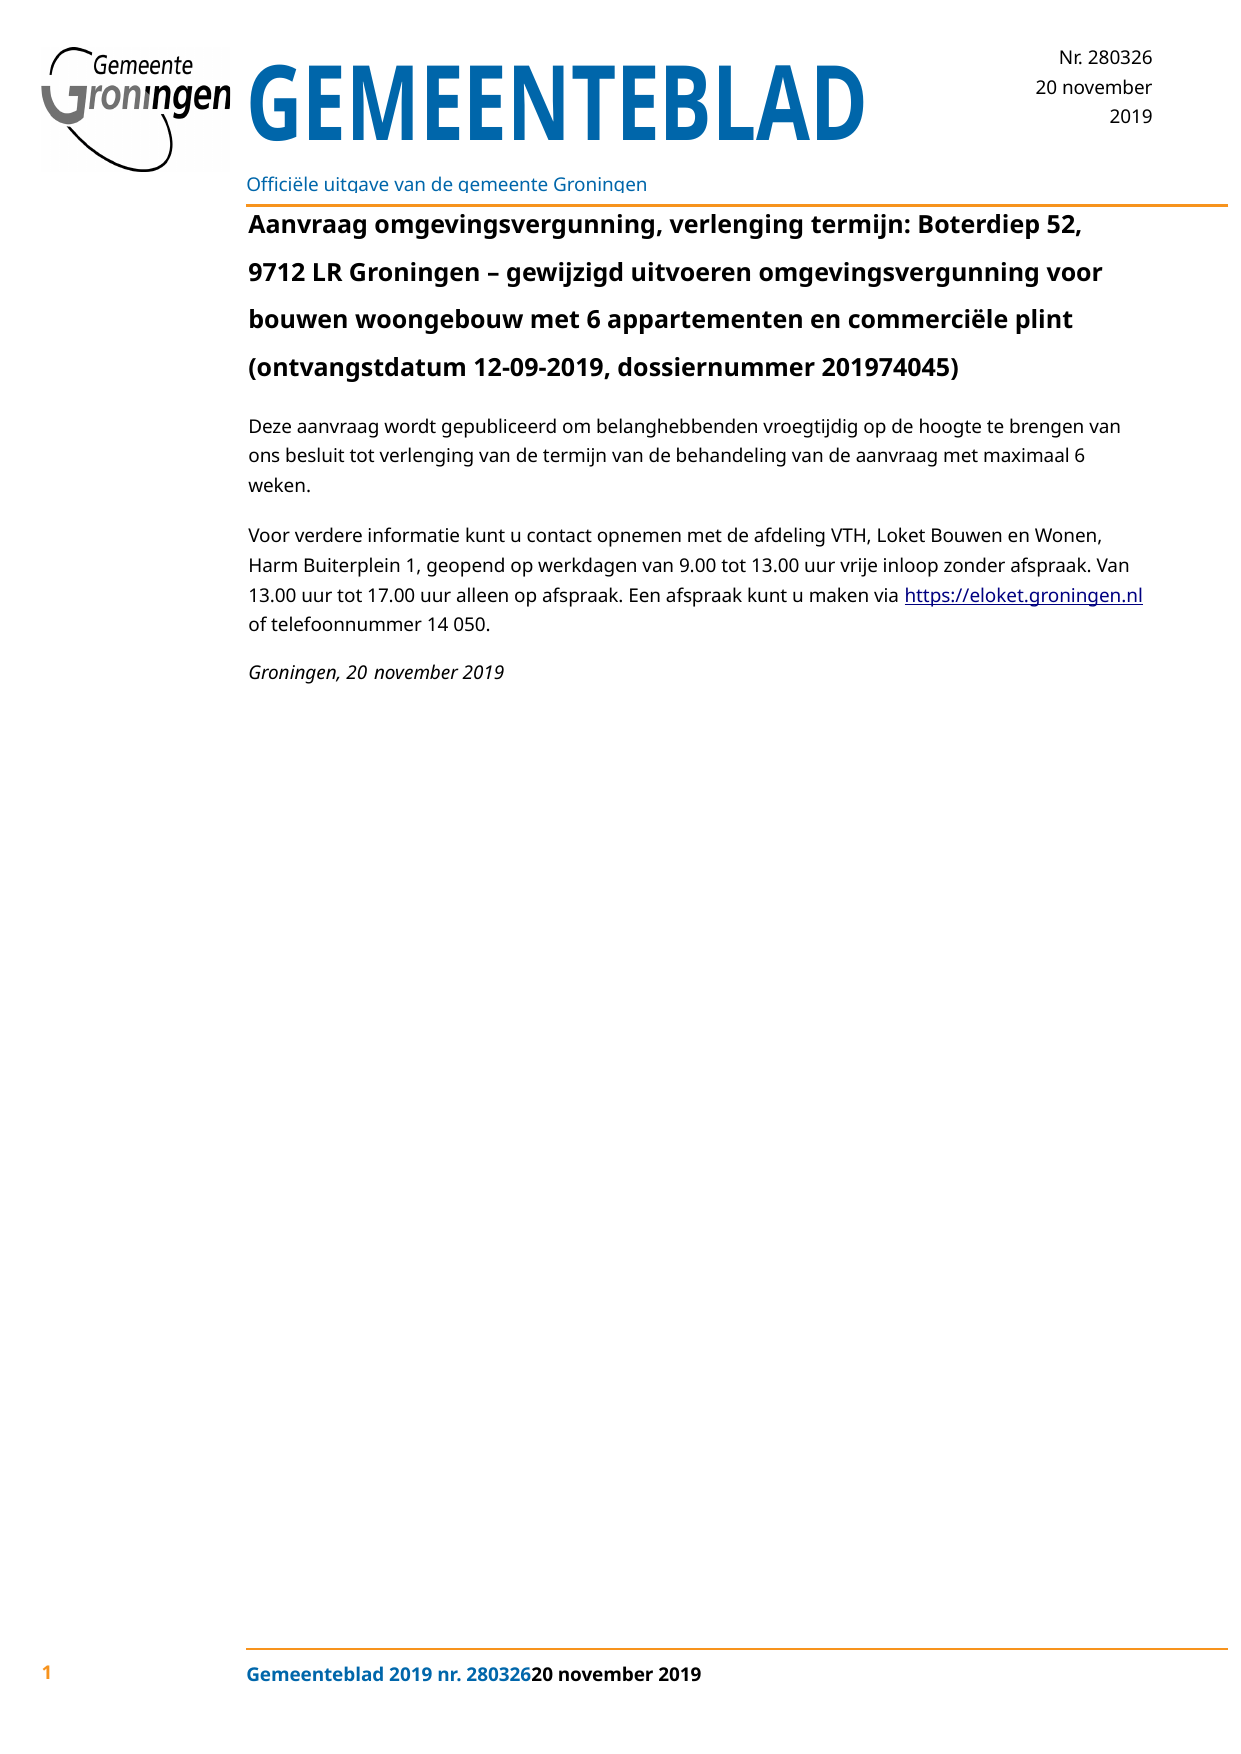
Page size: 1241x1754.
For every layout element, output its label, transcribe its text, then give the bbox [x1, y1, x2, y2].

text Groningen, 20 november 2019 [248, 659, 1152, 685]
picture [41, 47, 231, 172]
text Voor verdere informatie kunt u contact opnemen met de afdeling VTH, Loket Bouwen en Wonen, Harm Buiterplein 1, geopend op werkdagen van 9.00 tot 13.00 uur vrije inloop zonder afspraak. Van 13.00 uur tot 17.00 uur alleen op afspraak. Een afspraak kunt u maken via https://eloket.groningen.nl of telefoonnummer 14 050. [248, 523, 1152, 637]
text Deze aanvraag wordt gepubliceerd om belanghebbenden vroegtijdig op de hoogte te brengen van ons besluit tot verlenging van de termijn van de behandeling van de aanvraag met maximaal 6 weken. [248, 413, 1152, 498]
text Aanvraag omgevingsvergunning, verlenging termijn: Boterdiep 52, 9712 LR Groningen – gewijzigd uitvoeren omgevingsvergunning voor bouwen woongebouw met 6 appartementen en commerciële plint (ontvangstdatum 12-09-2019, dossiernummer 201974045) [248, 207, 1152, 384]
